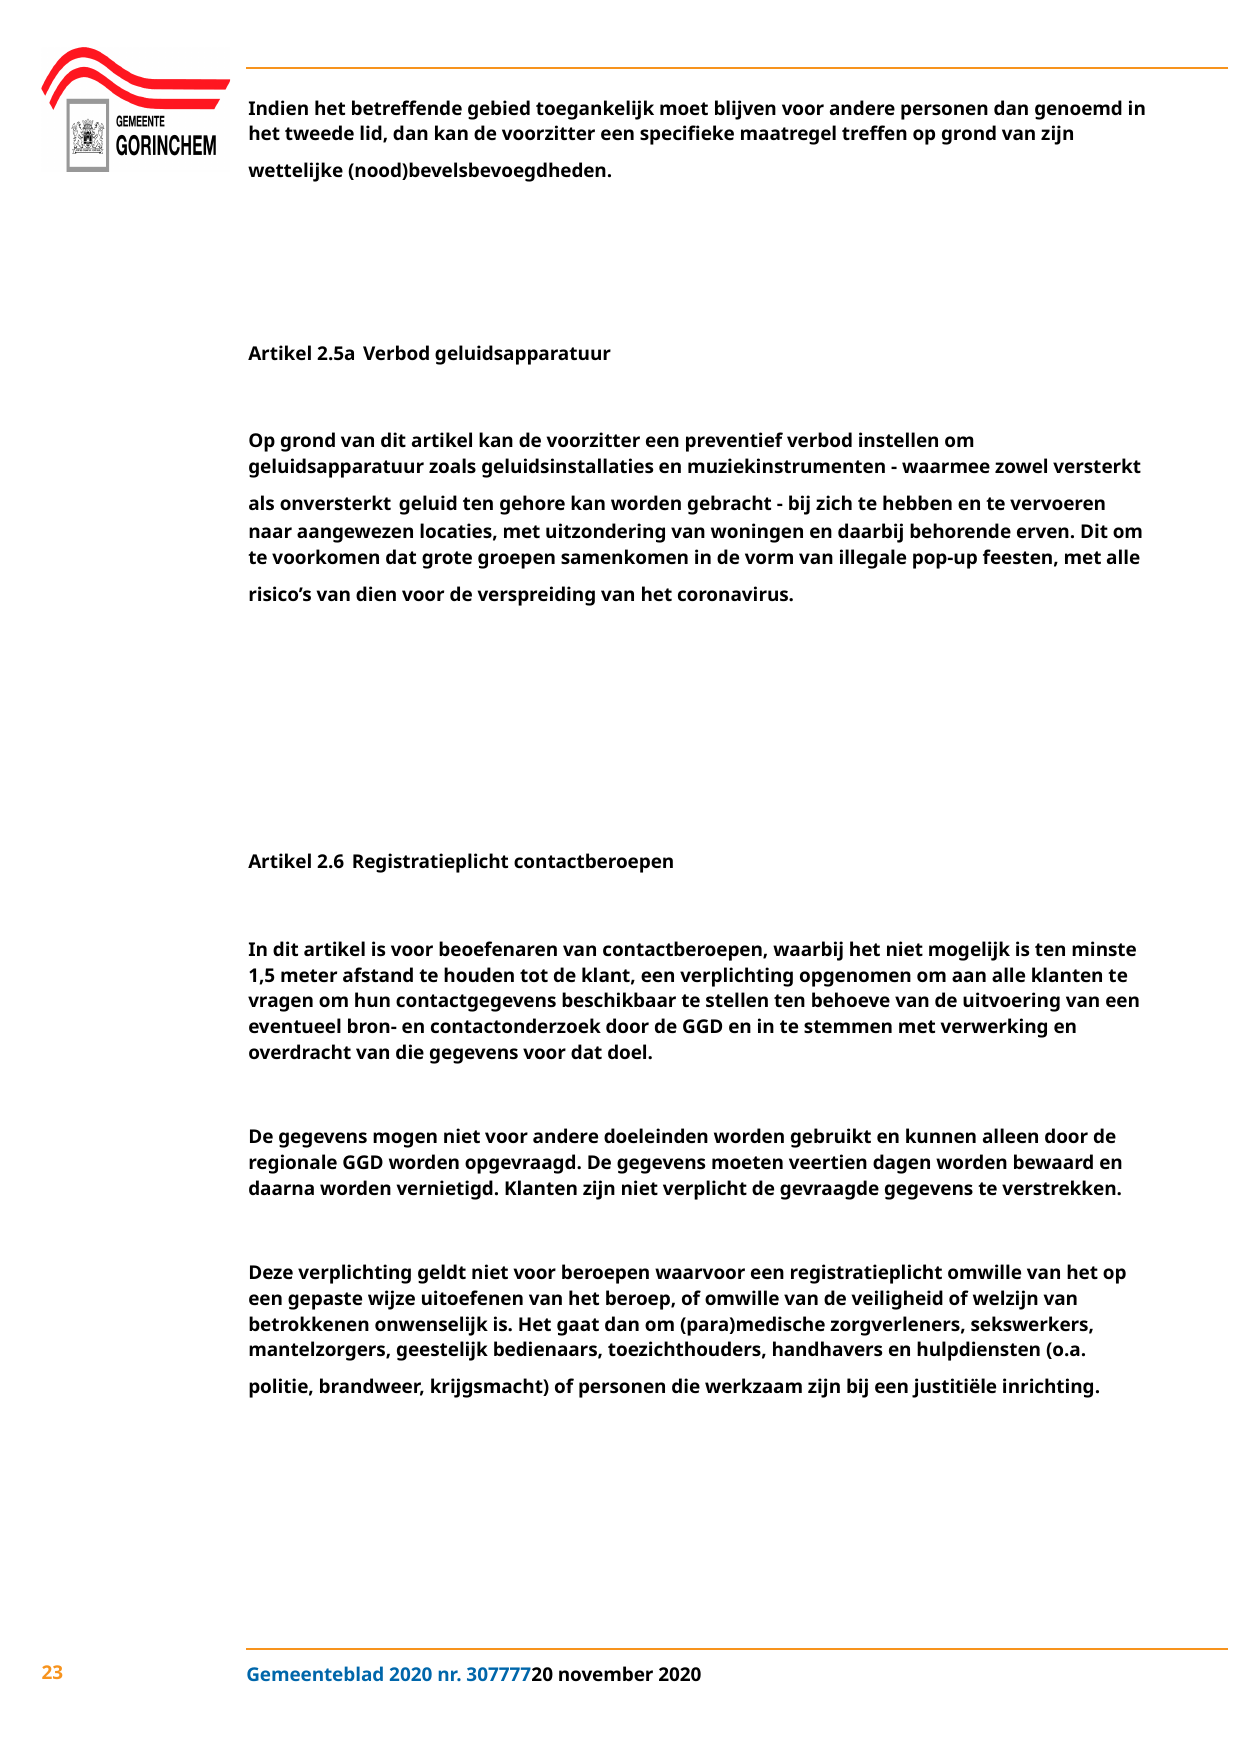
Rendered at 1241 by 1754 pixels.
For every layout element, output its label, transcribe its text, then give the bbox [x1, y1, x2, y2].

text Artikel 2.6 Registratieplicht contactberoepen [248, 838, 1152, 877]
text In dit artikel is voor beoefenaren van contactberoepen, waarbij het niet mogelijk is ten minste 1,5 meter afstand te houden tot de klant, een verplichting opgenomen om aan alle klanten te vragen om hun contactgegevens beschikbaar te stellen ten behoeve van de uitvoering van een eventueel bron- en contactonderzoek door de GGD en in te stemmen met verwerking en overdracht van die gegevens voor dat doel. [248, 936, 1152, 1065]
text Indien het betreffende gebied toegankelijk moet blijven voor andere personen dan genoemd in het tweede lid, dan kan de voorzitter een specifieke maatregel treffen op grond van zijn wettelijke (nood)bevelsbevoegdheden. [248, 95, 1152, 186]
picture [41, 47, 231, 172]
text Deze verplichting geldt niet voor beroepen waarvoor een registratieplicht omwille van het op een gepaste wijze uitoefenen van het beroep, of omwille van de veiligheid of welzijn van betrokkenen onwenselijk is. Het gaat dan om (para)medische zorgverleners, sekswerkers, mantelzorgers, geestelijk bedienaars, toezichthouders, handhavers en hulpdiensten (o.a. politie, brandweer, krijgsmacht) of personen die werkzaam zijn bij een justitiële inrichting. [248, 1259, 1152, 1402]
text Op grond van dit artikel kan de voorzitter een preventief verbod instellen om geluidsapparatuur zoals geluidsinstallaties en muziekinstrumenten - waarmee zowel versterkt als onversterkt geluid ten gehore kan worden gebracht - bij zich te hebben en te vervoeren naar aangewezen locaties, met uitzondering van woningen en daarbij behorende erven. Dit om te voorkomen dat grote groepen samenkomen in de vorm van illegale pop-up feesten, met alle risico’s van dien voor de verspreiding van het coronavirus. [248, 428, 1152, 610]
text De gegevens mogen niet voor andere doeleinden worden gebruikt en kunnen alleen door de regionale GGD worden opgevraagd. De gegevens moeten veertien dagen worden bewaard en daarna worden vernietigd. Klanten zijn niet verplicht de gevraagde gegevens te verstrekken. [248, 1123, 1152, 1201]
text Artikel 2.5a Verbod geluidsapparatuur [248, 329, 1152, 369]
